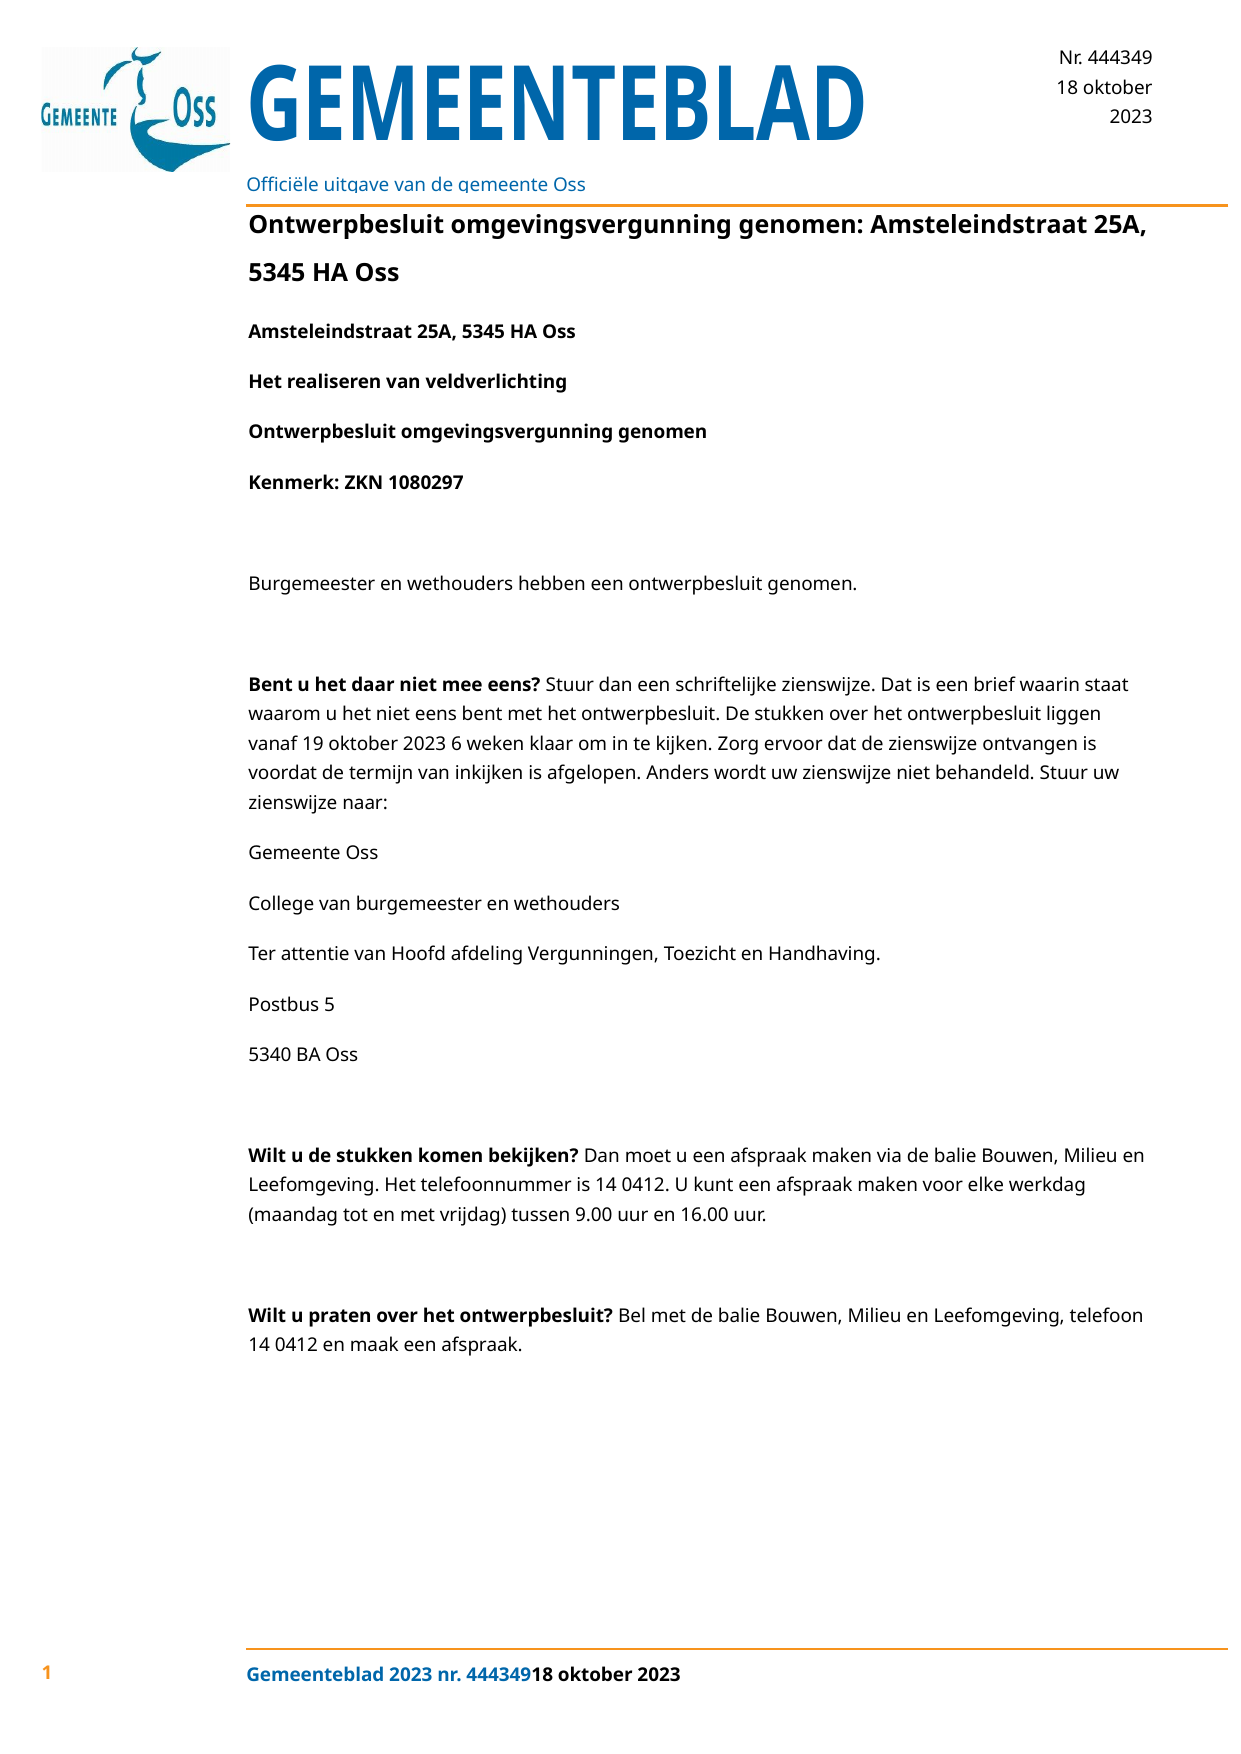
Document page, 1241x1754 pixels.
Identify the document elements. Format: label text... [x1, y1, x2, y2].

picture [41, 47, 231, 172]
text College van burgemeester en wethouders [248, 890, 1152, 916]
text Wilt u de stukken komen bekijken? Dan moet u een afspraak maken via de balie Bouwen, Milieu en Leefomgeving. Het telefoonnummer is 14 0412. U kunt een afspraak maken voor elke werkdag (maandag tot en met vrijdag) tussen 9.00 uur en 16.00 uur. [248, 1142, 1152, 1227]
text Bent u het daar niet mee eens? Stuur dan een schriftelijke zienswijze. Dat is een brief waarin staat waarom u het niet eens bent met het ontwerpbesluit. De stukken over het ontwerpbesluit liggen vanaf 19 oktober 2023 6 weken klaar om in te kijken. Zorg ervoor dat de zienswijze ontvangen is voordat de termijn van inkijken is afgelopen. Anders wordt uw zienswijze niet behandeld. Stuur uw zienswijze naar: [248, 671, 1152, 815]
text Het realiseren van veldverlichting [248, 368, 1152, 394]
text Gemeente Oss [248, 839, 1152, 865]
text 5340 BA Oss [248, 1041, 1152, 1067]
text Ter attentie van Hoofd afdeling Vergunningen, Toezicht en Handhaving. [248, 940, 1152, 966]
text Wilt u praten over het ontwerpbesluit? Bel met de balie Bouwen, Milieu en Leefomgeving, telefoon 14 0412 en maak een afspraak. [248, 1302, 1152, 1357]
text Amsteleindstraat 25A, 5345 HA Oss [248, 318, 1152, 344]
text Ontwerpbesluit omgevingsvergunning genomen: Amsteleindstraat 25A, 5345 HA Oss [248, 207, 1152, 288]
text Burgemeester en wethouders hebben een ontwerpbesluit genomen. [248, 570, 1152, 596]
text Ontwerpbesluit omgevingsvergunning genomen [248, 419, 1152, 444]
text Postbus 5 [248, 991, 1152, 1017]
text Kenmerk: ZKN 1080297 [248, 469, 1152, 495]
